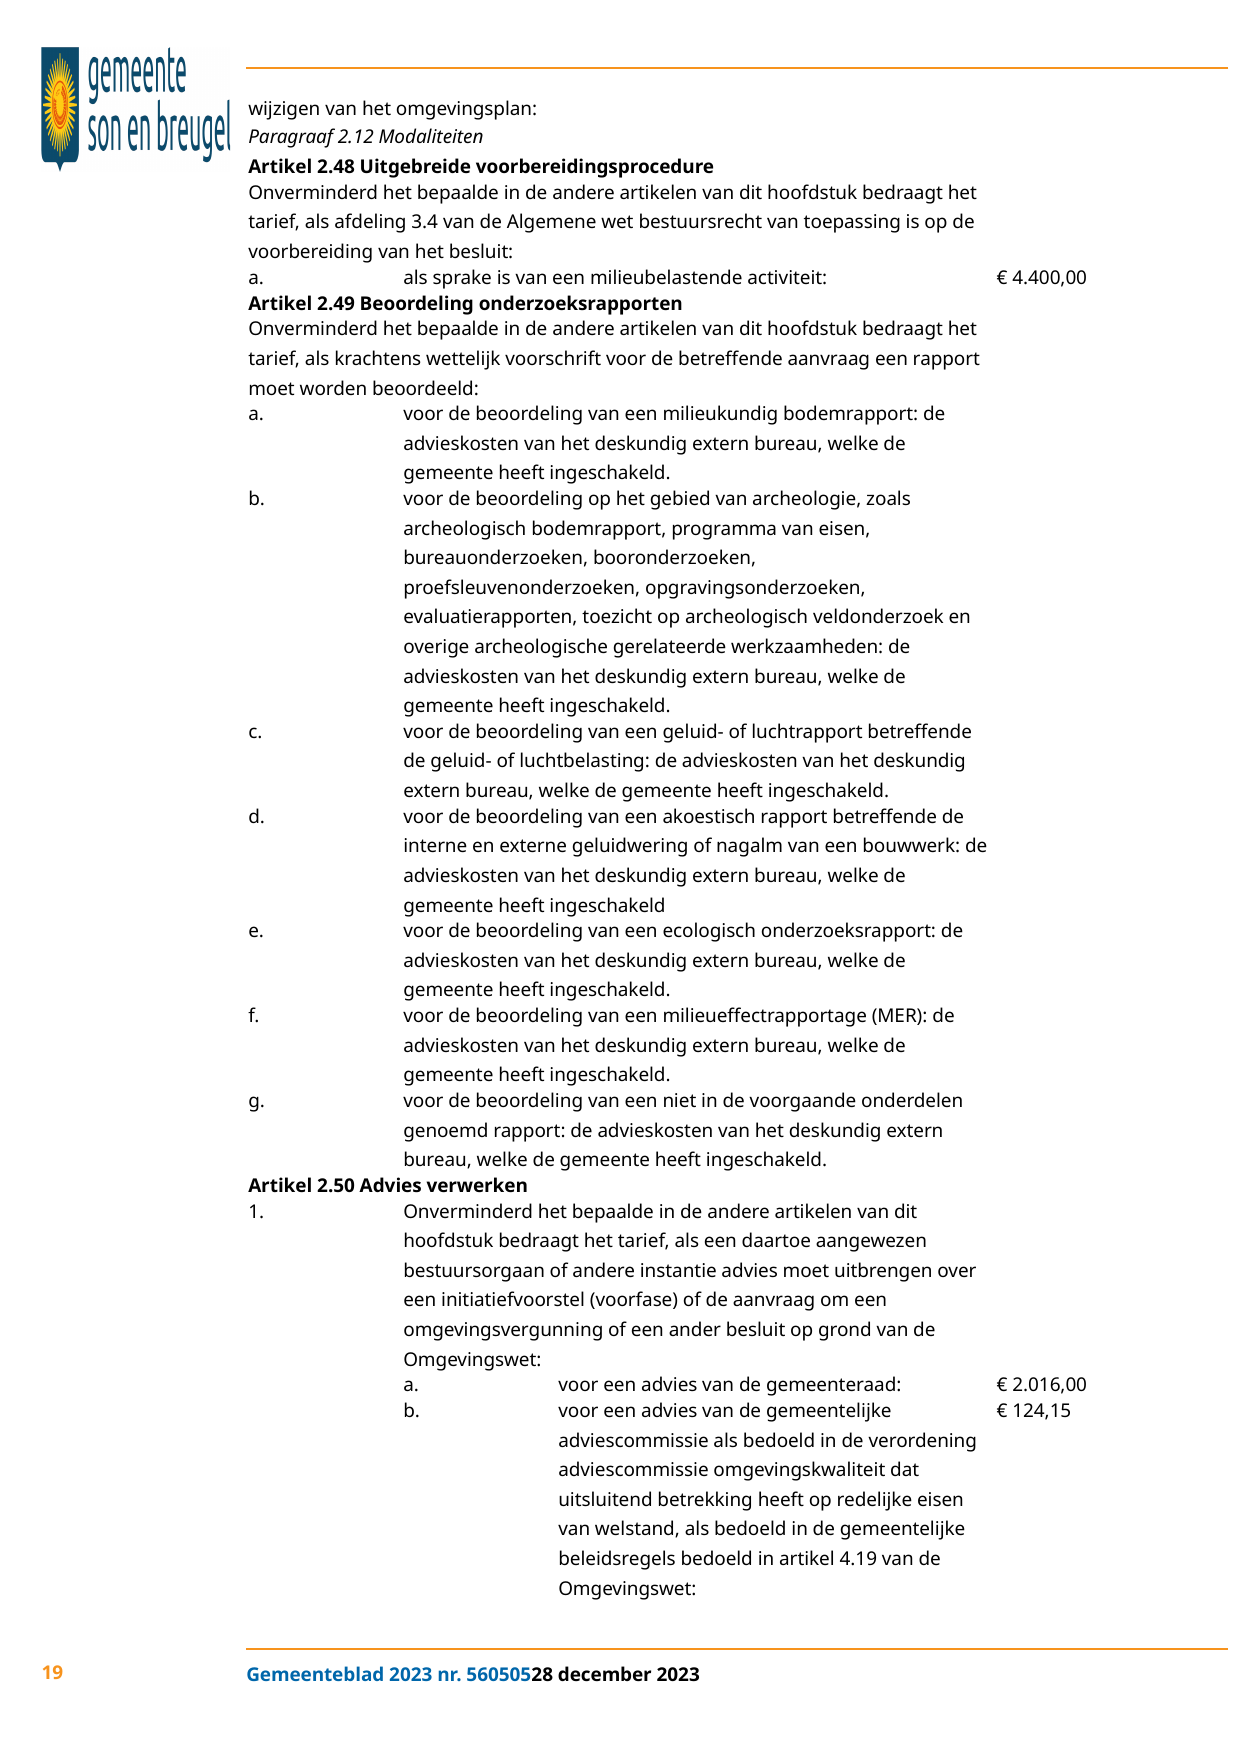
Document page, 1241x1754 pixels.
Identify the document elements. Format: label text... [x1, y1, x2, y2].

table_cell [996, 1087, 1152, 1172]
table_cell c. [248, 718, 403, 803]
table_cell Onverminderd het bepaalde in de andere artikelen van dit hoofdstuk bedraagt het tarief, als afdeling 3.4 van de Algemene wet bestuursrecht van toepassing is op de voorbereiding van het besluit: [248, 179, 996, 264]
table_header Artikel 2.48 Uitgebreide voorbereidingsprocedure [248, 154, 1152, 179]
table_cell [996, 400, 1152, 485]
table_cell voor de beoordeling van een niet in de voorgaande onderdelen genoemd rapport: de advieskosten van het deskundig extern bureau, welke de gemeente heeft ingeschakeld. [403, 1087, 996, 1172]
table_cell [996, 918, 1152, 1002]
table_cell voor de beoordeling van een ecologisch onderzoeksrapport: de advieskosten van het deskundig extern bureau, welke de gemeente heeft ingeschakeld. [403, 918, 996, 1002]
table_cell [996, 179, 1152, 264]
table_cell voor de beoordeling van een geluid- of luchtrapport betreffende de geluid- of luchtbelasting: de advieskosten van het deskundig extern bureau, welke de gemeente heeft ingeschakeld. [403, 718, 996, 803]
table_cell € 4.400,00 [996, 264, 1152, 290]
table_cell b. [403, 1397, 558, 1601]
text Paragraaf 2.12 Modaliteiten [248, 124, 1152, 149]
table_cell Artikel 2.49 Beoordeling onderzoeksrapporten [248, 290, 1152, 316]
table_cell Artikel 2.50 Advies verwerken [248, 1172, 1152, 1198]
table_cell a. [248, 400, 403, 485]
table_cell [248, 1372, 403, 1397]
table_cell € 2.016,00 [996, 1372, 1152, 1397]
table_cell [954, 95, 1152, 121]
table_cell voor de beoordeling op het gebied van archeologie, zoals archeologisch bodemrapport, programma van eisen, bureauonderzoeken, booronderzoeken, proefsleuvenonderzoeken, opgravingsonderzoeken, evaluatierapporten, toezicht op archeologisch veldonderzoek en overige archeologische gerelateerde werkzaamheden: de advieskosten van het deskundig extern bureau, welke de gemeente heeft ingeschakeld. [403, 485, 996, 718]
table_cell b. [248, 485, 403, 718]
table_cell f. [248, 1003, 403, 1087]
table_cell [248, 1397, 403, 1601]
table_cell d. [248, 803, 403, 917]
table_cell [996, 803, 1152, 917]
table_cell voor de beoordeling van een milieueffectrapportage (MER): de advieskosten van het deskundig extern bureau, welke de gemeente heeft ingeschakeld. [403, 1003, 996, 1087]
table_cell a. [248, 264, 403, 290]
table_cell [996, 485, 1152, 718]
table_cell [996, 1003, 1152, 1087]
table_cell a. [403, 1372, 558, 1397]
table_cell Onverminderd het bepaalde in de andere artikelen van dit hoofdstuk bedraagt het tarief, als een daartoe aangewezen bestuursorgaan of andere instantie advies moet uitbrengen over een initiatiefvoorstel (voorfase) of de aanvraag om een omgevingsvergunning of een ander besluit op grond van de Omgevingswet: [403, 1198, 996, 1372]
table_cell wijzigen van het omgevingsplan: [248, 95, 954, 121]
table_cell Onverminderd het bepaalde in de andere artikelen van dit hoofdstuk bedraagt het tarief, als krachtens wettelijk voorschrift voor de betreffende aanvraag een rapport moet worden beoordeeld: [248, 316, 996, 400]
table_cell [996, 316, 1152, 400]
table_cell g. [248, 1087, 403, 1172]
table_cell als sprake is van een milieubelastende activiteit: [403, 264, 996, 290]
table_cell voor de beoordeling van een milieukundig bodemrapport: de advieskosten van het deskundig extern bureau, welke de gemeente heeft ingeschakeld. [403, 400, 996, 485]
table_cell voor een advies van de gemeenteraad: [558, 1372, 996, 1397]
picture [41, 47, 231, 172]
table_cell voor een advies van de gemeentelijke adviescommissie als bedoeld in de verordening adviescommissie omgevingskwaliteit dat uitsluitend betrekking heeft op redelijke eisen van welstand, als bedoeld in de gemeentelijke beleidsregels bedoeld in artikel 4.19 van de Omgevingswet: [558, 1397, 996, 1601]
table_cell voor de beoordeling van een akoestisch rapport betreffende de interne en externe geluidwering of nagalm van een bouwwerk: de advieskosten van het deskundig extern bureau, welke de gemeente heeft ingeschakeld [403, 803, 996, 917]
table_cell e. [248, 918, 403, 1002]
table_cell [996, 1198, 1152, 1372]
table_cell € 124,15 [996, 1397, 1152, 1601]
table_cell [996, 718, 1152, 803]
table_cell 1. [248, 1198, 403, 1372]
